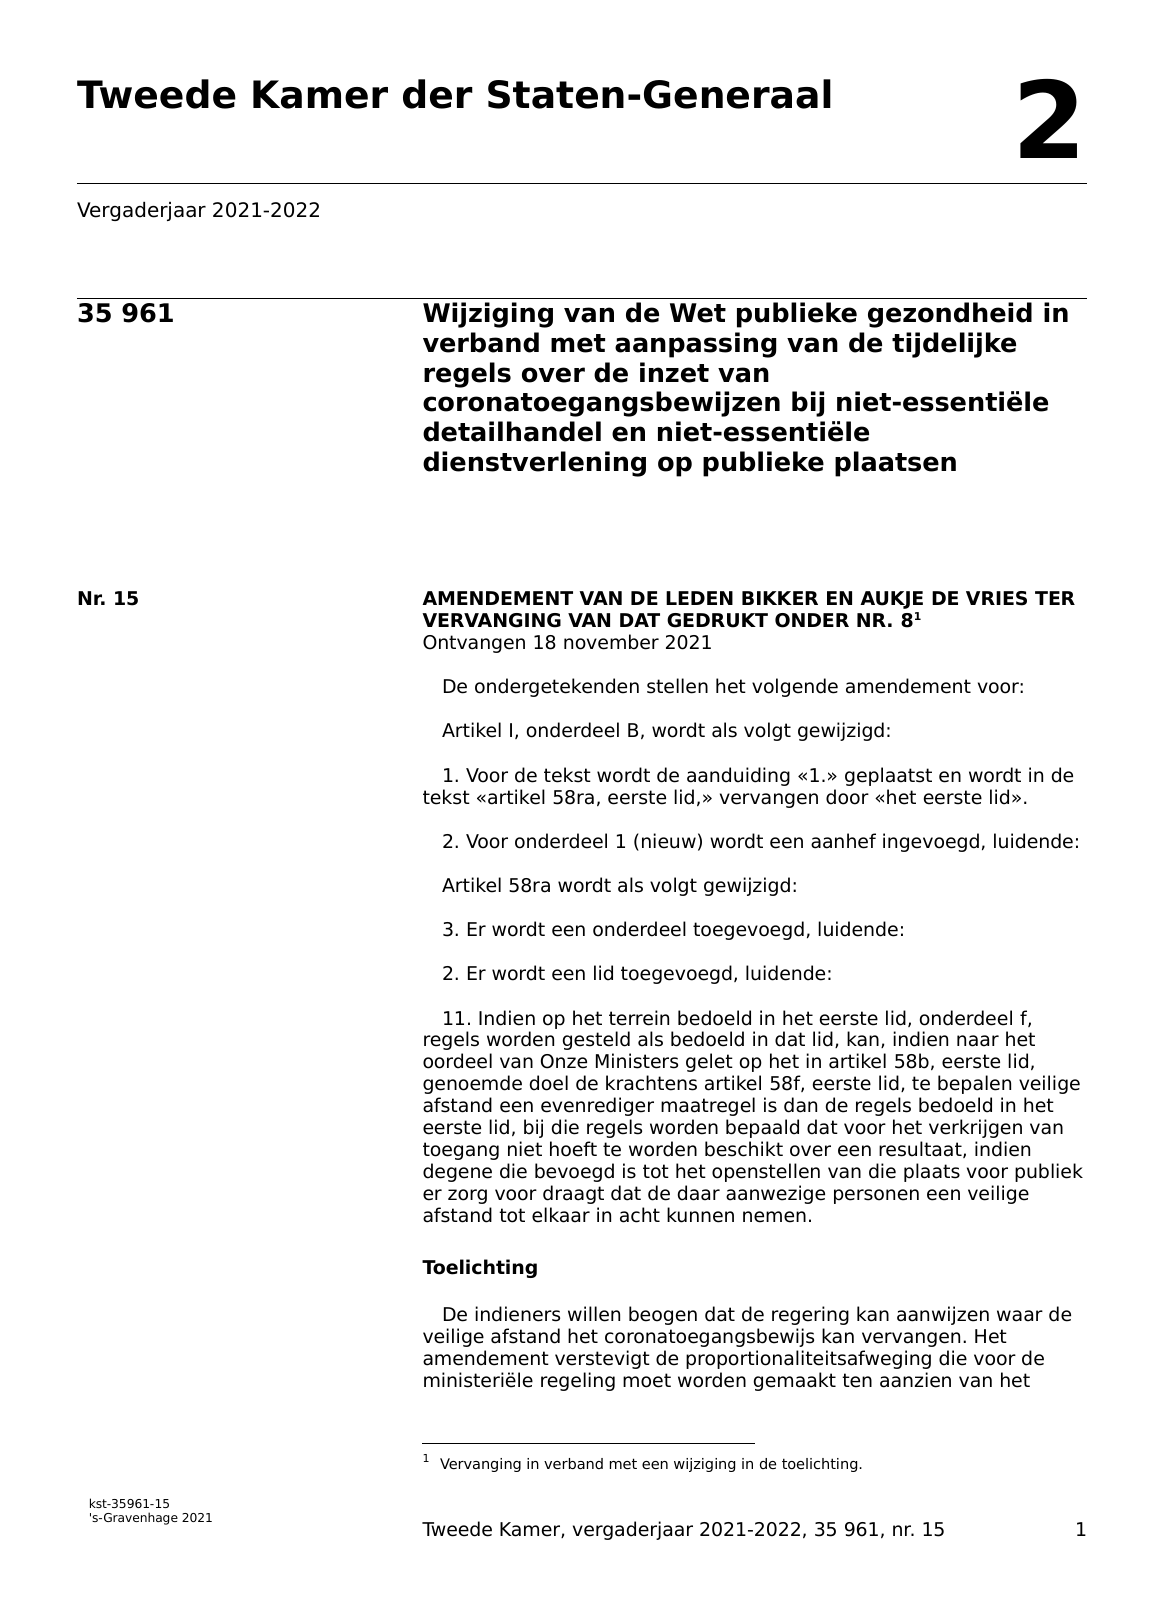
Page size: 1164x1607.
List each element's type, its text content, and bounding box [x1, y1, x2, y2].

text Ontvangen 18 november 2021 [422, 632, 1087, 654]
text 3. Er wordt een onderdeel toegevoegd, luidende: [422, 919, 1087, 941]
text Artikel I, onderdeel B, wordt als volgt gewijzigd: [422, 720, 1087, 742]
table_header 2 [886, 59, 1087, 183]
table_cell Vergaderjaar 2021-2022 [77, 184, 1087, 298]
subtitle 35 961 Wijziging van de Wet publieke gezondheid in verband met aanpassing van de tijdelijke regels over de inzet van coronatoegangsbewijzen bij niet-essentiële detailhandel en niet-essentiële dienstverlening op publieke plaatsen [77, 299, 1087, 477]
text 2. Er wordt een lid toegevoegd, luidende: [422, 963, 1087, 985]
table_header Tweede Kamer der Staten-Generaal [77, 59, 886, 183]
subtitle Toelichting [422, 1257, 1087, 1279]
subtitle Nr. 15 AMENDEMENT VAN DE LEDEN BIKKER EN AUKJE DE VRIES TER VERVANGING VAN DAT GEDRUKT ONDER NR. 8 [77, 588, 1087, 632]
text Artikel 58ra wordt als volgt gewijzigd: [422, 875, 1087, 897]
text De ondergetekenden stellen het volgende amendement voor: [422, 676, 1087, 698]
text 1. Voor de tekst wordt de aanduiding «1.» geplaatst en wordt in de tekst «artikel 58ra, eerste lid,» vervangen door «het eerste lid». [422, 764, 1087, 808]
text 's-Gravenhage 2021 [88, 1511, 323, 1525]
text 2. Voor onderdeel 1 (nieuw) wordt een aanhef ingevoegd, luidende: [422, 831, 1087, 853]
text De indieners willen beogen dat de regering kan aanwijzen waar de veilige afstand het coronatoegangsbewijs kan vervangen. Het amendement verstevigt de proportionaliteitsafweging die voor de ministeriële regeling moet worden gemaakt ten aanzien van het [422, 1304, 1087, 1392]
text kst-35961-15 [88, 1497, 323, 1511]
text Vervanging in verband met een wijziging in de toelichting. [422, 1452, 1087, 1474]
text 11. Indien op het terrein bedoeld in het eerste lid, onderdeel f, regels worden gesteld als bedoeld in dat lid, kan, indien naar het oordeel van Onze Ministers gelet op het in artikel 58b, eerste lid, genoemde doel de krachtens artikel 58f, eerste lid, te bepalen veilige afstand een evenrediger maatregel is dan de regels bedoeld in het eerste lid, bij die regels worden bepaald dat voor het verkrijgen van toegang niet hoeft te worden beschikt over een resultaat, indien degene die bevoegd is tot het openstellen van die plaats voor publiek er zorg voor draagt dat de daar aanwezige personen een veilige afstand tot elkaar in acht kunnen nemen. [422, 1007, 1087, 1227]
